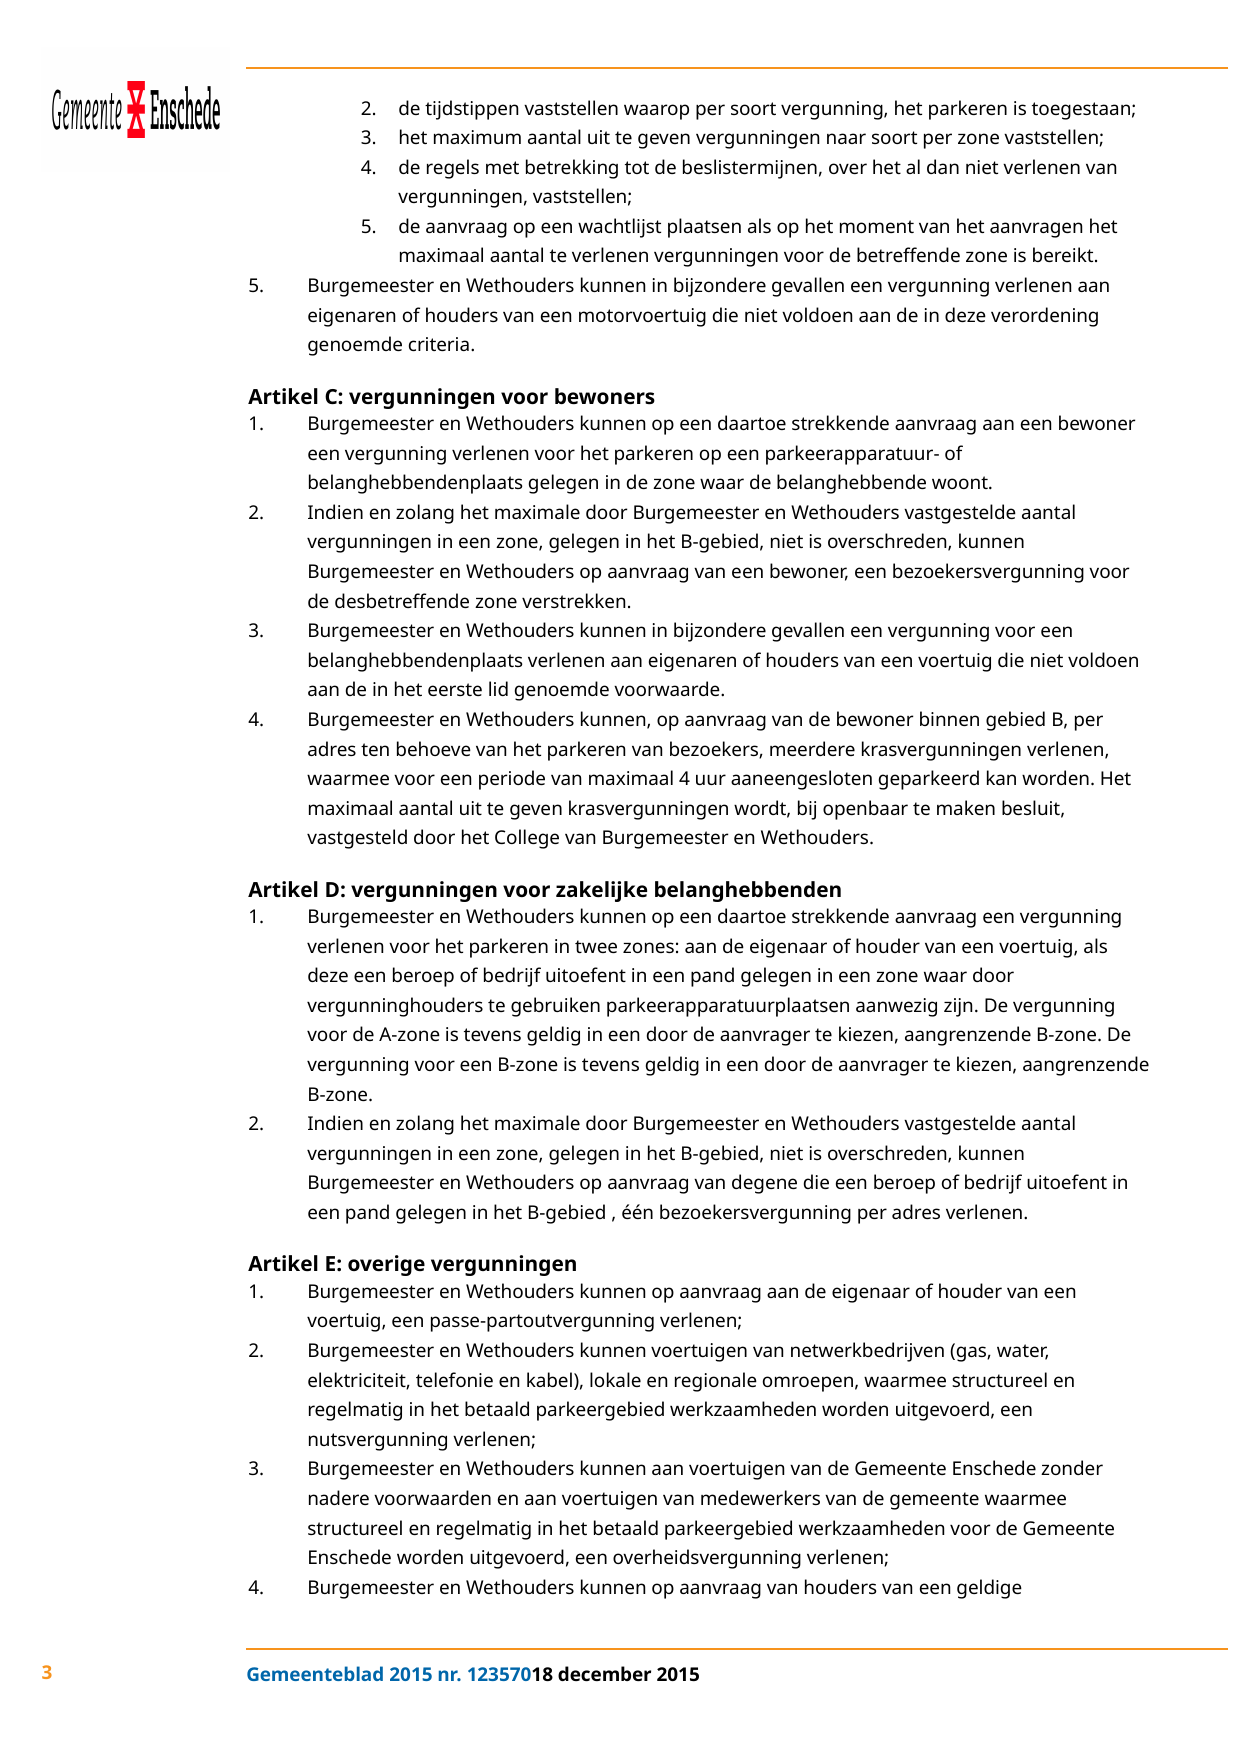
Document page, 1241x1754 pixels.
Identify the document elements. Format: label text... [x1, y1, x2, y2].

list Burgemeester en Wethouders kunnen voertuigen van netwerkbedrijven (gas, water, elektriciteit, telefonie en kabel), lokale en regionale omroepen, waarmee structureel en regelmatig in het betaald parkeergebied werkzaamheden worden uitgevoerd, een nutsvergunning verlenen; [248, 1337, 1152, 1452]
text Artikel E: overige vergunningen [248, 1249, 1152, 1278]
list het maximum aantal uit te geven vergunningen naar soort per zone vaststellen; [361, 124, 1152, 150]
text Artikel D: vergunningen voor zakelijke belanghebbenden [248, 875, 1152, 903]
list Indien en zolang het maximale door Burgemeester en Wethouders vastgestelde aantal vergunningen in een zone, gelegen in het B-gebied, niet is overschreden, kunnen Burgemeester en Wethouders op aanvraag van degene die een beroep of bedrijf uitoefent in een pand gelegen in het B-gebied , één bezoekersvergunning per adres verlenen. [248, 1110, 1152, 1225]
picture [41, 47, 231, 172]
list Burgemeester en Wethouders kunnen in bijzondere gevallen een vergunning verlenen aan eigenaren of houders van een motorvoertuig die niet voldoen aan de in deze verordening genoemde criteria. [248, 272, 1152, 357]
list de tijdstippen vaststellen waarop per soort vergunning, het parkeren is toegestaan; [361, 95, 1152, 121]
list Burgemeester en Wethouders kunnen op een daartoe strekkende aanvraag aan een bewoner een vergunning verlenen voor het parkeren op een parkeerapparatuur- of belanghebbendenplaats gelegen in de zone waar de belanghebbende woont. [248, 410, 1152, 495]
list Indien en zolang het maximale door Burgemeester en Wethouders vastgestelde aantal vergunningen in een zone, gelegen in het B-gebied, niet is overschreden, kunnen Burgemeester en Wethouders op aanvraag van een bewoner, een bezoekersvergunning voor de desbetreffende zone verstrekken. [248, 499, 1152, 613]
list Burgemeester en Wethouders kunnen, op aanvraag van de bewoner binnen gebied B, per adres ten behoeve van het parkeren van bezoekers, meerdere krasvergunningen verlenen, waarmee voor een periode van maximaal 4 uur aaneengesloten geparkeerd kan worden. Het maximaal aantal uit te geven krasvergunningen wordt, bij openbaar te maken besluit, vastgesteld door het College van Burgemeester en Wethouders. [248, 706, 1152, 850]
list Burgemeester en Wethouders kunnen in bijzondere gevallen een vergunning voor een belanghebbendenplaats verlenen aan eigenaren of houders van een voertuig die niet voldoen aan de in het eerste lid genoemde voorwaarde. [248, 617, 1152, 702]
list de aanvraag op een wachtlijst plaatsen als op het moment van het aanvragen het maximaal aantal te verlenen vergunningen voor de betreffende zone is bereikt. [361, 213, 1152, 268]
list Burgemeester en Wethouders kunnen op een daartoe strekkende aanvraag een vergunning verlenen voor het parkeren in twee zones: aan de eigenaar of houder van een voertuig, als deze een beroep of bedrijf uitoefent in een pand gelegen in een zone waar door vergunninghouders te gebruiken parkeerapparatuurplaatsen aanwezig zijn. De vergunning voor de A-zone is tevens geldig in een door de aanvrager te kiezen, aangrenzende B-zone. De vergunning voor een B-zone is tevens geldig in een door de aanvrager te kiezen, aangrenzende B-zone. [248, 903, 1152, 1107]
list de regels met betrekking tot de beslistermijnen, over het al dan niet verlenen van vergunningen, vaststellen; [361, 154, 1152, 209]
list Burgemeester en Wethouders kunnen op aanvraag van houders van een geldige [248, 1574, 1152, 1599]
text Artikel C: vergunningen voor bewoners [248, 382, 1152, 410]
list Burgemeester en Wethouders kunnen op aanvraag aan de eigenaar of houder van een voertuig, een passe-partoutvergunning verlenen; [248, 1278, 1152, 1333]
list Burgemeester en Wethouders kunnen aan voertuigen van de Gemeente Enschede zonder nadere voorwaarden en aan voertuigen van medewerkers van de gemeente waarmee structureel en regelmatig in het betaald parkeergebied werkzaamheden voor de Gemeente Enschede worden uitgevoerd, een overheidsvergunning verlenen; [248, 1456, 1152, 1570]
